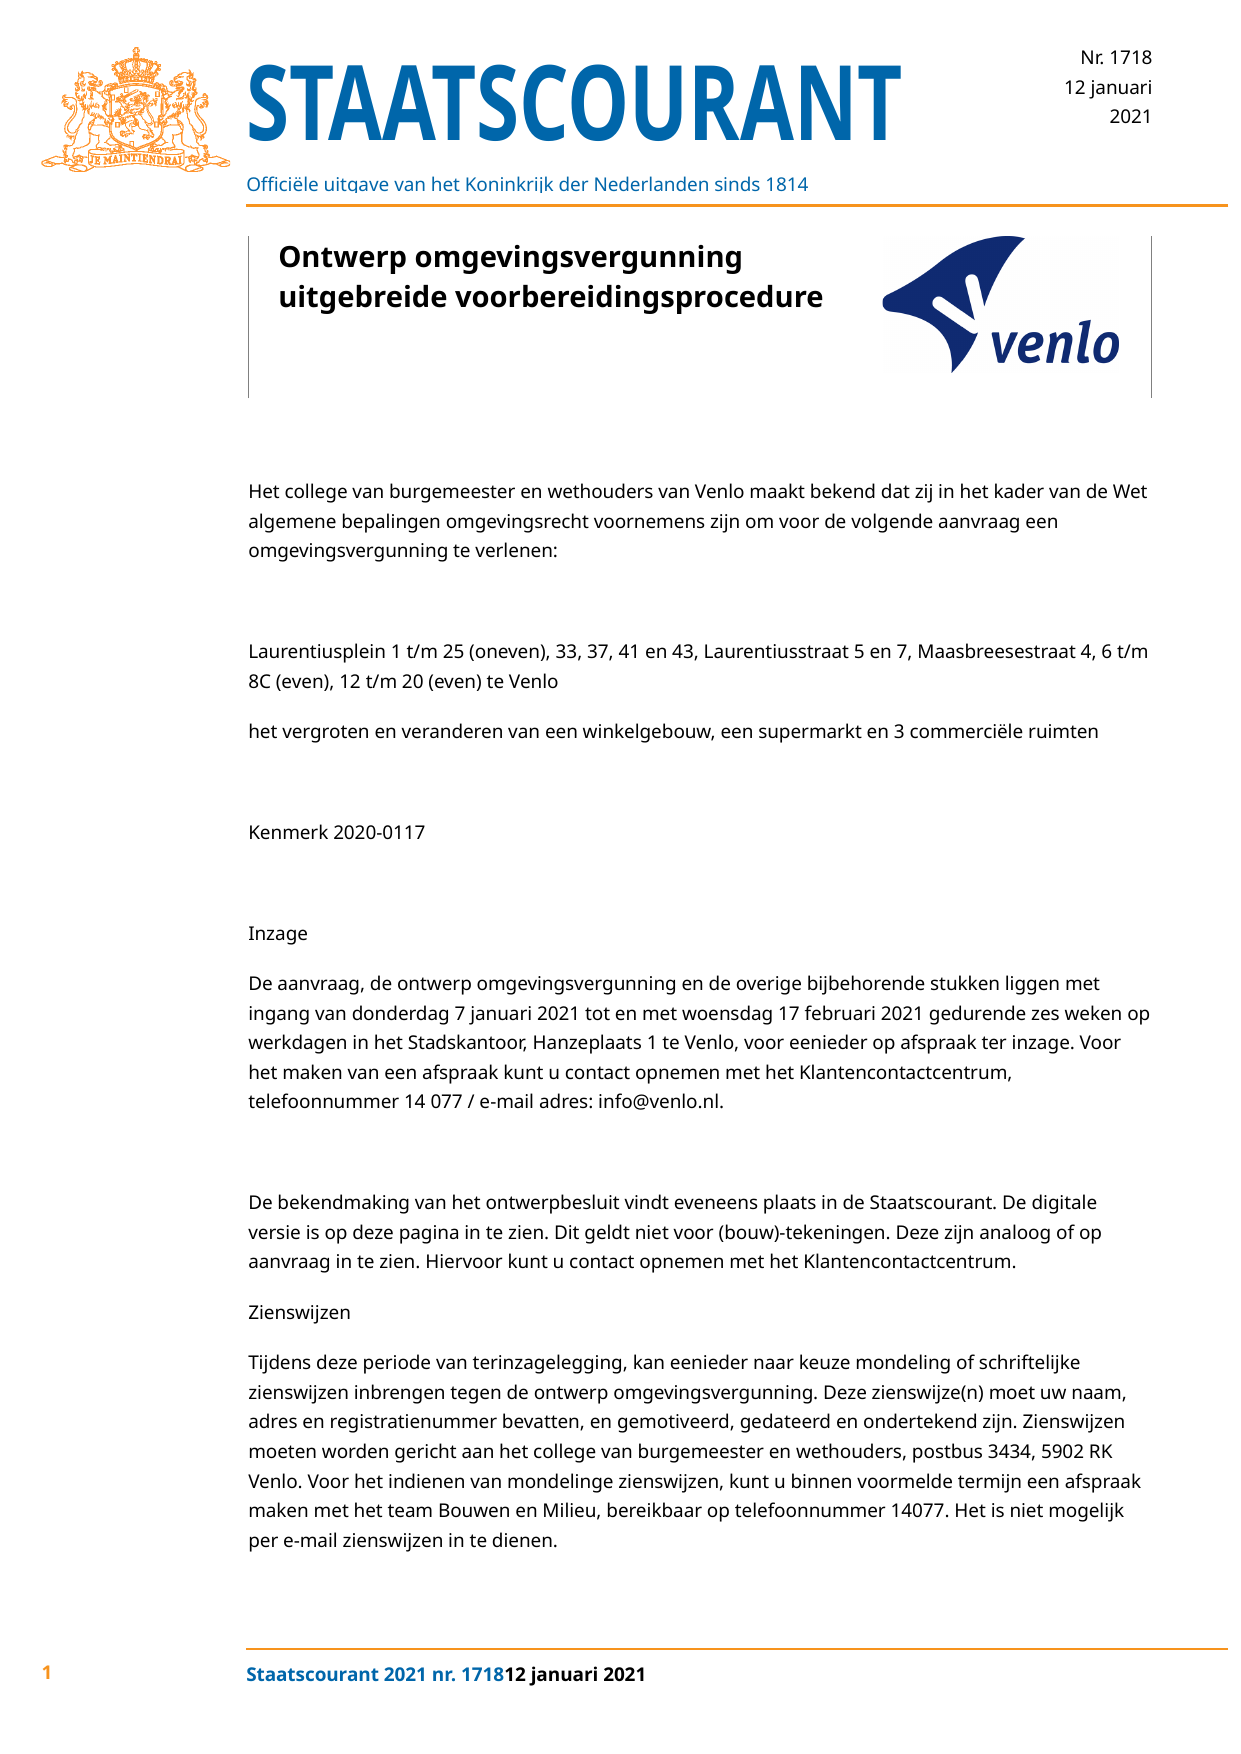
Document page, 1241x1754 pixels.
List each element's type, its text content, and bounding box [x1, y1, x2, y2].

text Zienswijzen [248, 1299, 1152, 1325]
text Kenmerk 2020-0117 [248, 819, 1152, 845]
text Inzage [248, 920, 1152, 946]
text het vergroten en veranderen van een winkelgebouw, een supermarkt en 3 commerciële ruimten [248, 718, 1152, 744]
table_header [850, 236, 1151, 398]
picture [882, 236, 1119, 373]
table_header Ontwerp omgevingsvergunning uitgebreide voorbereidingsprocedure [249, 236, 850, 398]
text De aanvraag, de ontwerp omgevingsvergunning en de overige bijbehorende stukken liggen met ingang van donderdag 7 januari 2021 tot en met woensdag 17 februari 2021 gedurende zes weken op werkdagen in het Stadskantoor, Hanzeplaats 1 te Venlo, voor eenieder op afspraak ter inzage. Voor het maken van een afspraak kunt u contact opnemen met het Klantencontactcentrum, telefoonnummer 14 077 / e-mail adres: info@venlo.nl. [248, 970, 1152, 1114]
picture [41, 47, 231, 172]
text De bekendmaking van het ontwerpbesluit vindt eveneens plaats in de Staatscourant. De digitale versie is op deze pagina in te zien. Dit geldt niet voor (bouw)-tekeningen. Deze zijn analoog of op aanvraag in te zien. Hiervoor kunt u contact opnemen met het Klantencontactcentrum. [248, 1189, 1152, 1274]
text Tijdens deze periode van terinzagelegging, kan eenieder naar keuze mondeling of schriftelijke zienswijzen inbrengen tegen de ontwerp omgevingsvergunning. Deze zienswijze(n) moet uw naam, adres en registratienummer bevatten, en gemotiveerd, gedateerd en ondertekend zijn. Zienswijzen moeten worden gericht aan het college van burgemeester en wethouders, postbus 3434, 5902 RK Venlo. Voor het indienen van mondelinge zienswijzen, kunt u binnen voormelde termijn een afspraak maken met het team Bouwen en Milieu, bereikbaar op telefoonnummer 14077. Het is niet mogelijk per e-mail zienswijzen in te dienen. [248, 1349, 1152, 1553]
text Laurentiusplein 1 t/m 25 (oneven), 33, 37, 41 en 43, Laurentiusstraat 5 en 7, Maasbreesestraat 4, 6 t/m 8C (even), 12 t/m 20 (even) te Venlo [248, 638, 1152, 694]
text Het college van burgemeester en wethouders van Venlo maakt bekend dat zij in het kader van de Wet algemene bepalingen omgevingsrecht voornemens zijn om voor de volgende aanvraag een omgevingsvergunning te verlenen: [248, 478, 1152, 563]
